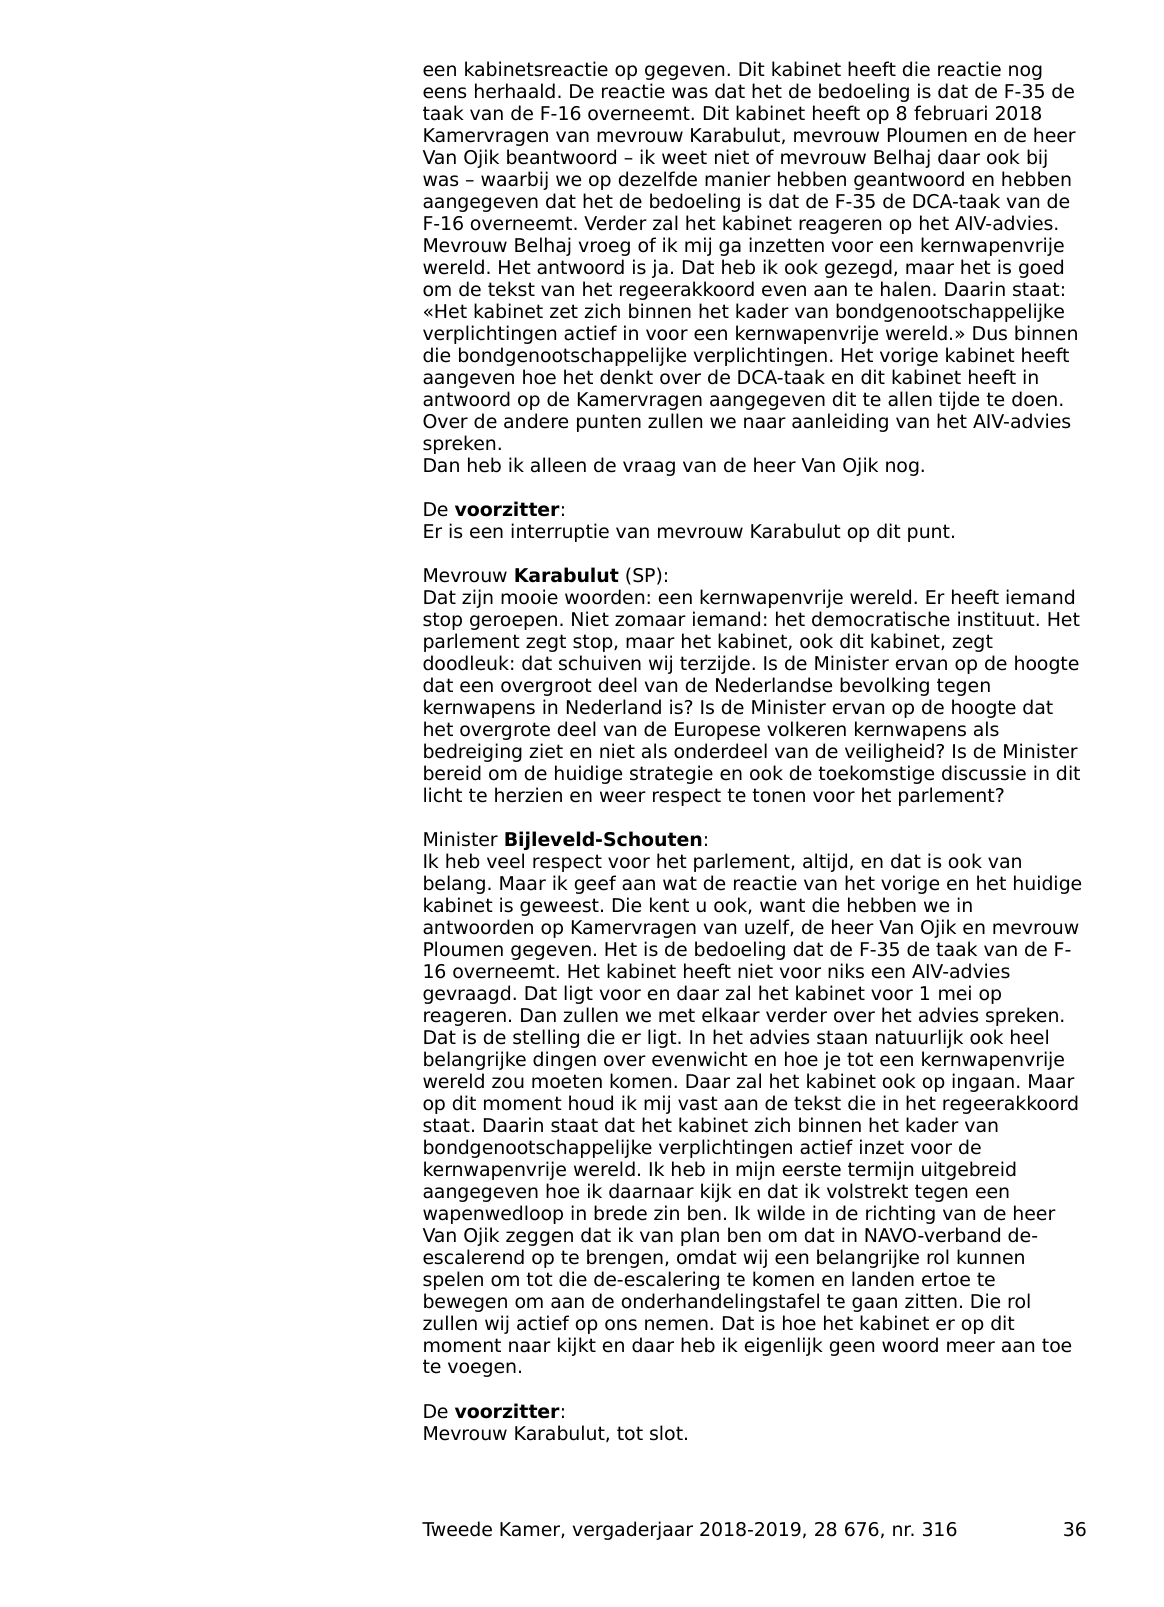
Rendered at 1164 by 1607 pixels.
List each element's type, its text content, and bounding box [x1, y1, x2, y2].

text Mevrouw Karabulut, tot slot. [422, 1423, 1087, 1444]
text Dan heb ik alleen de vraag van de heer Van Ojik nog. [422, 455, 1087, 477]
text Mevrouw Belhaj vroeg of ik mij ga inzetten voor een kernwapenvrije wereld. Het antwoord is ja. Dat heb ik ook gezegd, maar het is goed om de tekst van het regeerakkoord even aan te halen. Daarin staat: «Het kabinet zet zich binnen het kader van bondgenootschappelijke verplichtingen actief in voor een kernwapenvrije wereld.» Dus binnen die bondgenootschappelijke verplichtingen. Het vorige kabinet heeft aangeven hoe het denkt over de DCA-taak en dit kabinet heeft in antwoord op de Kamervragen aangegeven dit te allen tijde te doen. Over de andere punten zullen we naar aanleiding van het AIV-advies spreken. [422, 235, 1087, 455]
text De voorzitter: [422, 499, 1087, 521]
text Dat zijn mooie woorden: een kernwapenvrije wereld. Er heeft iemand stop geroepen. Niet zomaar iemand: het democratische instituut. Het parlement zegt stop, maar het kabinet, ook dit kabinet, zegt doodleuk: dat schuiven wij terzijde. Is de Minister ervan op de hoogte dat een overgroot deel van de Nederlandse bevolking tegen kernwapens in Nederland is? Is de Minister ervan op de hoogte dat het overgrote deel van de Europese volkeren kernwapens als bedreiging ziet en niet als onderdeel van de veiligheid? Is de Minister bereid om de huidige strategie en ook de toekomstige discussie in dit licht te herzien en weer respect te tonen voor het parlement? [422, 587, 1087, 807]
text een kabinetsreactie op gegeven. Dit kabinet heeft die reactie nog eens herhaald. De reactie was dat het de bedoeling is dat de F-35 de taak van de F-16 overneemt. Dit kabinet heeft op 8 februari 2018 Kamervragen van mevrouw Karabulut, mevrouw Ploumen en de heer Van Ojik beantwoord – ik weet niet of mevrouw Belhaj daar ook bij was – waarbij we op dezelfde manier hebben geantwoord en hebben aangegeven dat het de bedoeling is dat de F-35 de DCA-taak van de F-16 overneemt. Verder zal het kabinet reageren op het AIV-advies. [422, 59, 1087, 235]
text Minister Bijleveld-Schouten: [422, 829, 1087, 851]
text De voorzitter: [422, 1401, 1087, 1423]
text Er is een interruptie van mevrouw Karabulut op dit punt. [422, 521, 1087, 543]
text Mevrouw Karabulut (SP): [422, 565, 1087, 587]
text Ik heb veel respect voor het parlement, altijd, en dat is ook van belang. Maar ik geef aan wat de reactie van het vorige en het huidige kabinet is geweest. Die kent u ook, want die hebben we in antwoorden op Kamervragen van uzelf, de heer Van Ojik en mevrouw Ploumen gegeven. Het is de bedoeling dat de F-35 de taak van de F-16 overneemt. Het kabinet heeft niet voor niks een AIV-advies gevraagd. Dat ligt voor en daar zal het kabinet voor 1 mei op reageren. Dan zullen we met elkaar verder over het advies spreken. Dat is de stelling die er ligt. In het advies staan natuurlijk ook heel belangrijke dingen over evenwicht en hoe je tot een kernwapenvrije wereld zou moeten komen. Daar zal het kabinet ook op ingaan. Maar op dit moment houd ik mij vast aan de tekst die in het regeerakkoord staat. Daarin staat dat het kabinet zich binnen het kader van bondgenootschappelijke verplichtingen actief inzet voor de kernwapenvrije wereld. Ik heb in mijn eerste termijn uitgebreid aangegeven hoe ik daarnaar kijk en dat ik volstrekt tegen een wapenwedloop in brede zin ben. Ik wilde in de richting van de heer Van Ojik zeggen dat ik van plan ben om dat in NAVO-verband de-escalerend op te brengen, omdat wij een belangrijke rol kunnen spelen om tot die de-escalering te komen en landen ertoe te bewegen om aan de onderhandelingstafel te gaan zitten. Die rol zullen wij actief op ons nemen. Dat is hoe het kabinet er op dit moment naar kijkt en daar heb ik eigenlijk geen woord meer aan toe te voegen. [422, 851, 1087, 1378]
